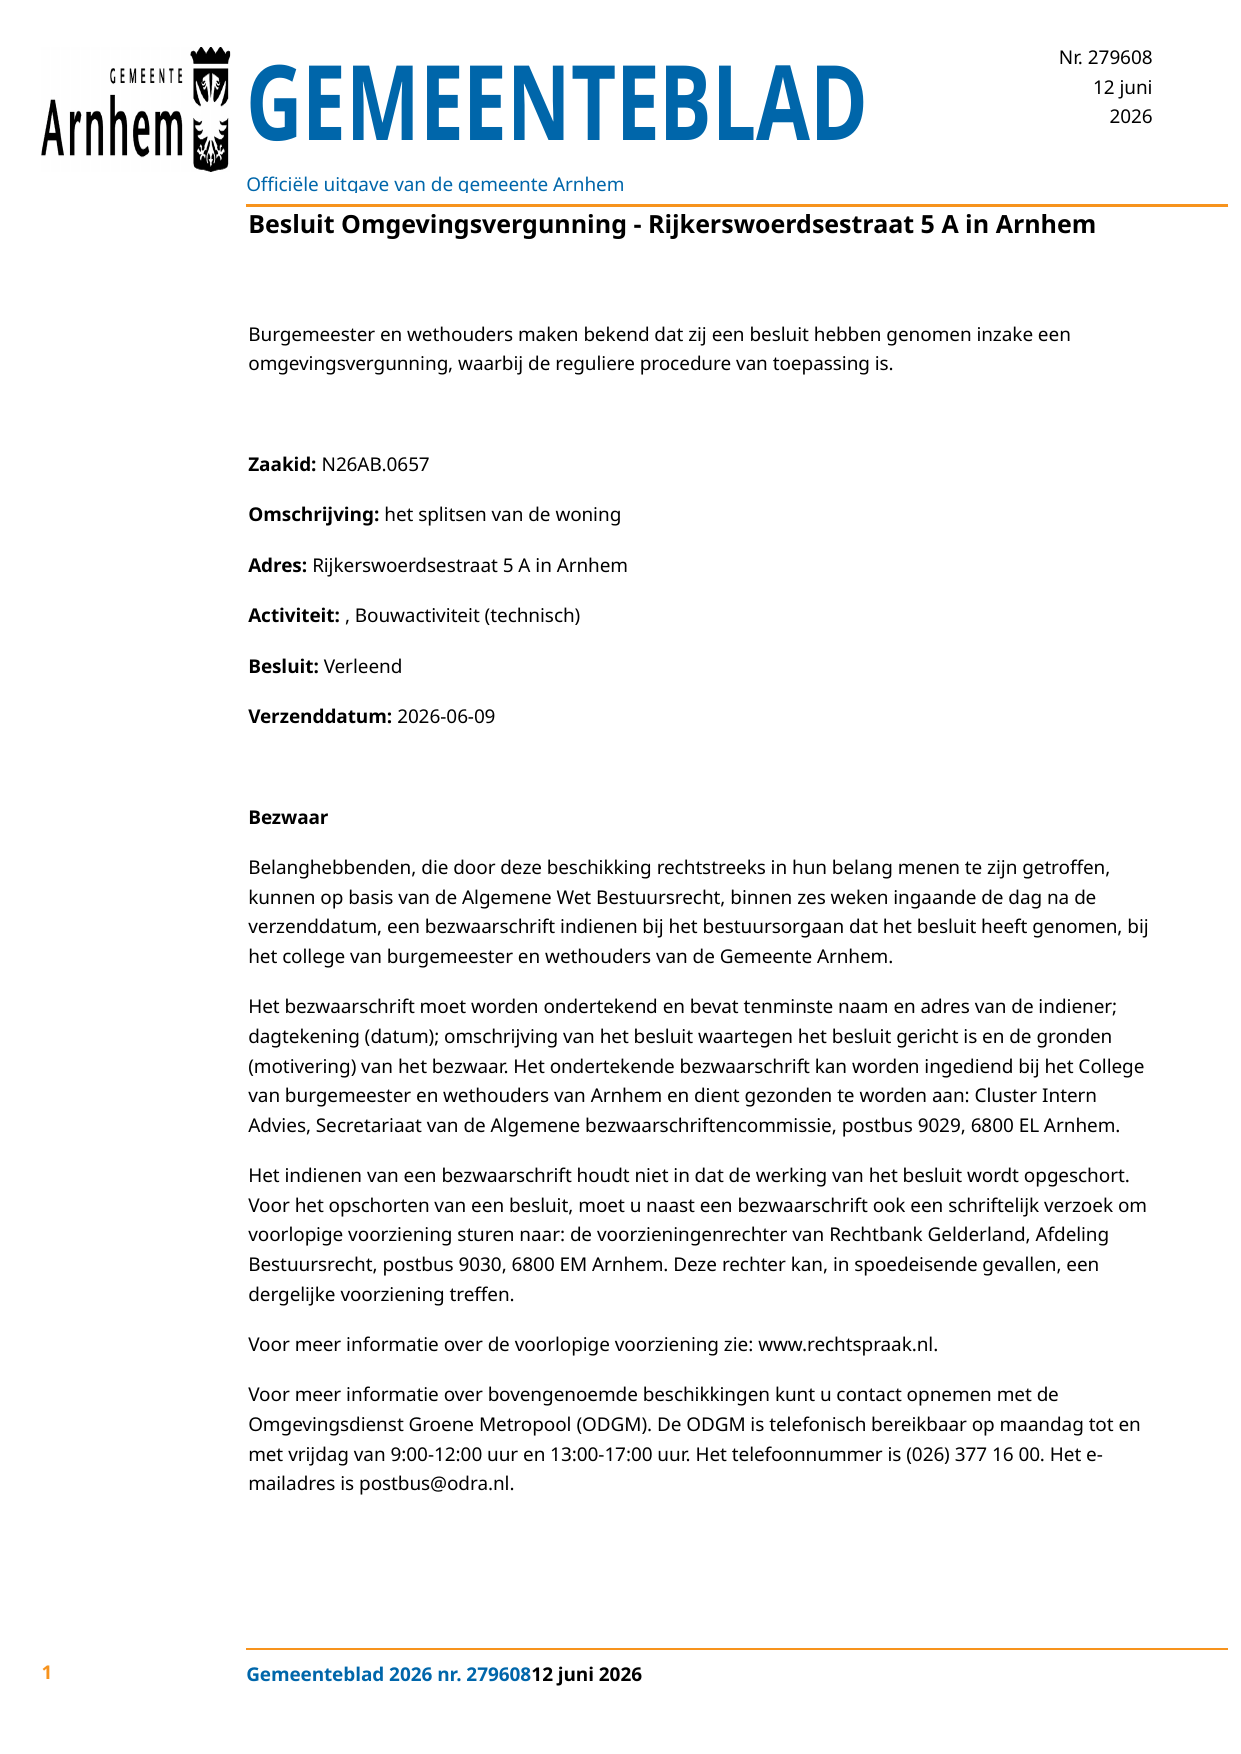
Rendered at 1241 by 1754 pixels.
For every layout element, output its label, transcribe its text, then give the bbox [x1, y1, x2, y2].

text Zaakid: N26AB.0657 [248, 451, 1152, 477]
text Voor meer informatie over de voorlopige voorziening zie: www.rechtspraak.nl. [248, 1331, 1152, 1357]
text Voor meer informatie over bovengenoemde beschikkingen kunt u contact opnemen met de Omgevingsdienst Groene Metropool (ODGM). De ODGM is telefonisch bereikbaar op maandag tot en met vrijdag van 9:00-12:00 uur en 13:00-17:00 uur. Het telefoonnummer is (026) 377 16 00. Het e-mailadres is postbus@odra.nl. [248, 1382, 1152, 1496]
text Het indienen van een bezwaarschrift houdt niet in dat de werking van het besluit wordt opgeschort. Voor het opschorten van een besluit, moet u naast een bezwaarschrift ook een schriftelijk verzoek om voorlopige voorziening sturen naar: de voorzieningenrechter van Rechtbank Gelderland, Afdeling Bestuursrecht, postbus 9030, 6800 EM Arnhem. Deze rechter kan, in spoedeisende gevallen, een dergelijke voorziening treffen. [248, 1162, 1152, 1306]
text Activiteit: , Bouwactiviteit (technisch) [248, 602, 1152, 628]
text Besluit Omgevingsvergunning - Rijkerswoerdsestraat 5 A in Arnhem [248, 207, 1152, 241]
text Het bezwaarschrift moet worden ondertekend en bevat tenminste naam en adres van de indiener; dagtekening (datum); omschrijving van het besluit waartegen het besluit gericht is en de gronden (motivering) van het bezwaar. Het ondertekende bezwaarschrift kan worden ingediend bij het College van burgemeester en wethouders van Arnhem en dient gezonden te worden aan: Cluster Intern Advies, Secretariaat van de Algemene bezwaarschriftencommissie, postbus 9029, 6800 EL Arnhem. [248, 994, 1152, 1138]
text Belanghebbenden, die door deze beschikking rechtstreeks in hun belang menen te zijn getroffen, kunnen op basis van de Algemene Wet Bestuursrecht, binnen zes weken ingaande de dag na de verzenddatum, een bezwaarschrift indienen bij het bestuursorgaan dat het besluit heeft genomen, bij het college van burgemeester en wethouders van de Gemeente Arnhem. [248, 854, 1152, 969]
text Omschrijving: het splitsen van de woning [248, 502, 1152, 527]
text Adres: Rijkerswoerdsestraat 5 A in Arnhem [248, 552, 1152, 578]
text Burgemeester en wethouders maken bekend dat zij een besluit hebben genomen inzake een omgevingsvergunning, waarbij de reguliere procedure van toepassing is. [248, 321, 1152, 376]
text Bezwaar [248, 804, 1152, 830]
text Verzenddatum: 2026-06-09 [248, 703, 1152, 729]
text Besluit: Verleend [248, 653, 1152, 678]
picture [41, 47, 231, 172]
